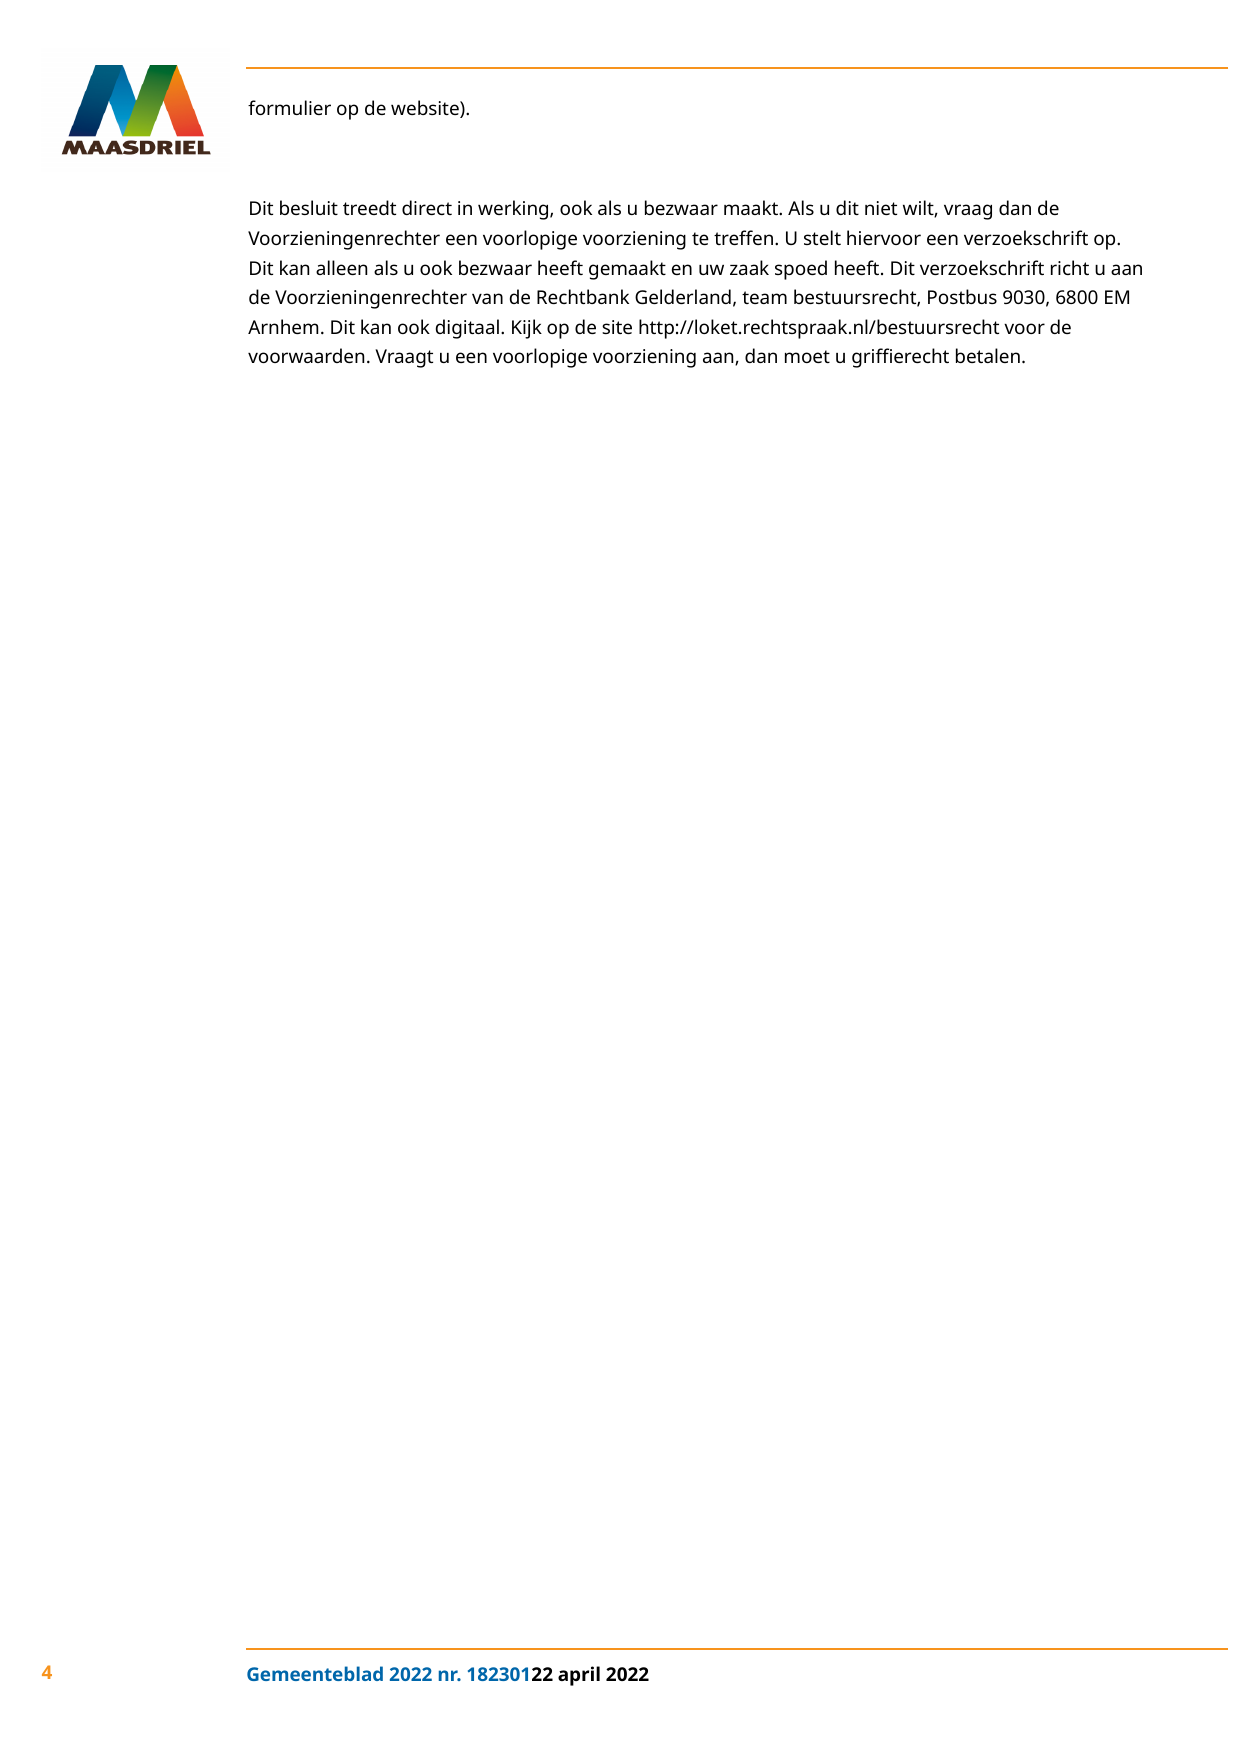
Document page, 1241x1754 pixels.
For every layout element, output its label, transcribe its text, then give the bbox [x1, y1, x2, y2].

text formulier op de website). [248, 95, 1152, 121]
text Dit besluit treedt direct in werking, ook als u bezwaar maakt. Als u dit niet wilt, vraag dan de Voorzieningenrechter een voorlopige voorziening te treffen. U stelt hiervoor een verzoekschrift op. Dit kan alleen als u ook bezwaar heeft gemaakt en uw zaak spoed heeft. Dit verzoekschrift richt u aan de Voorzieningenrechter van de Rechtbank Gelderland, team bestuursrecht, Postbus 9030, 6800 EM Arnhem. Dit kan ook digitaal. Kijk op de site http://loket.rechtspraak.nl/bestuursrecht voor de voorwaarden. Vraagt u een voorlopige voorziening aan, dan moet u griffierecht betalen. [248, 196, 1152, 369]
picture [41, 47, 231, 172]
